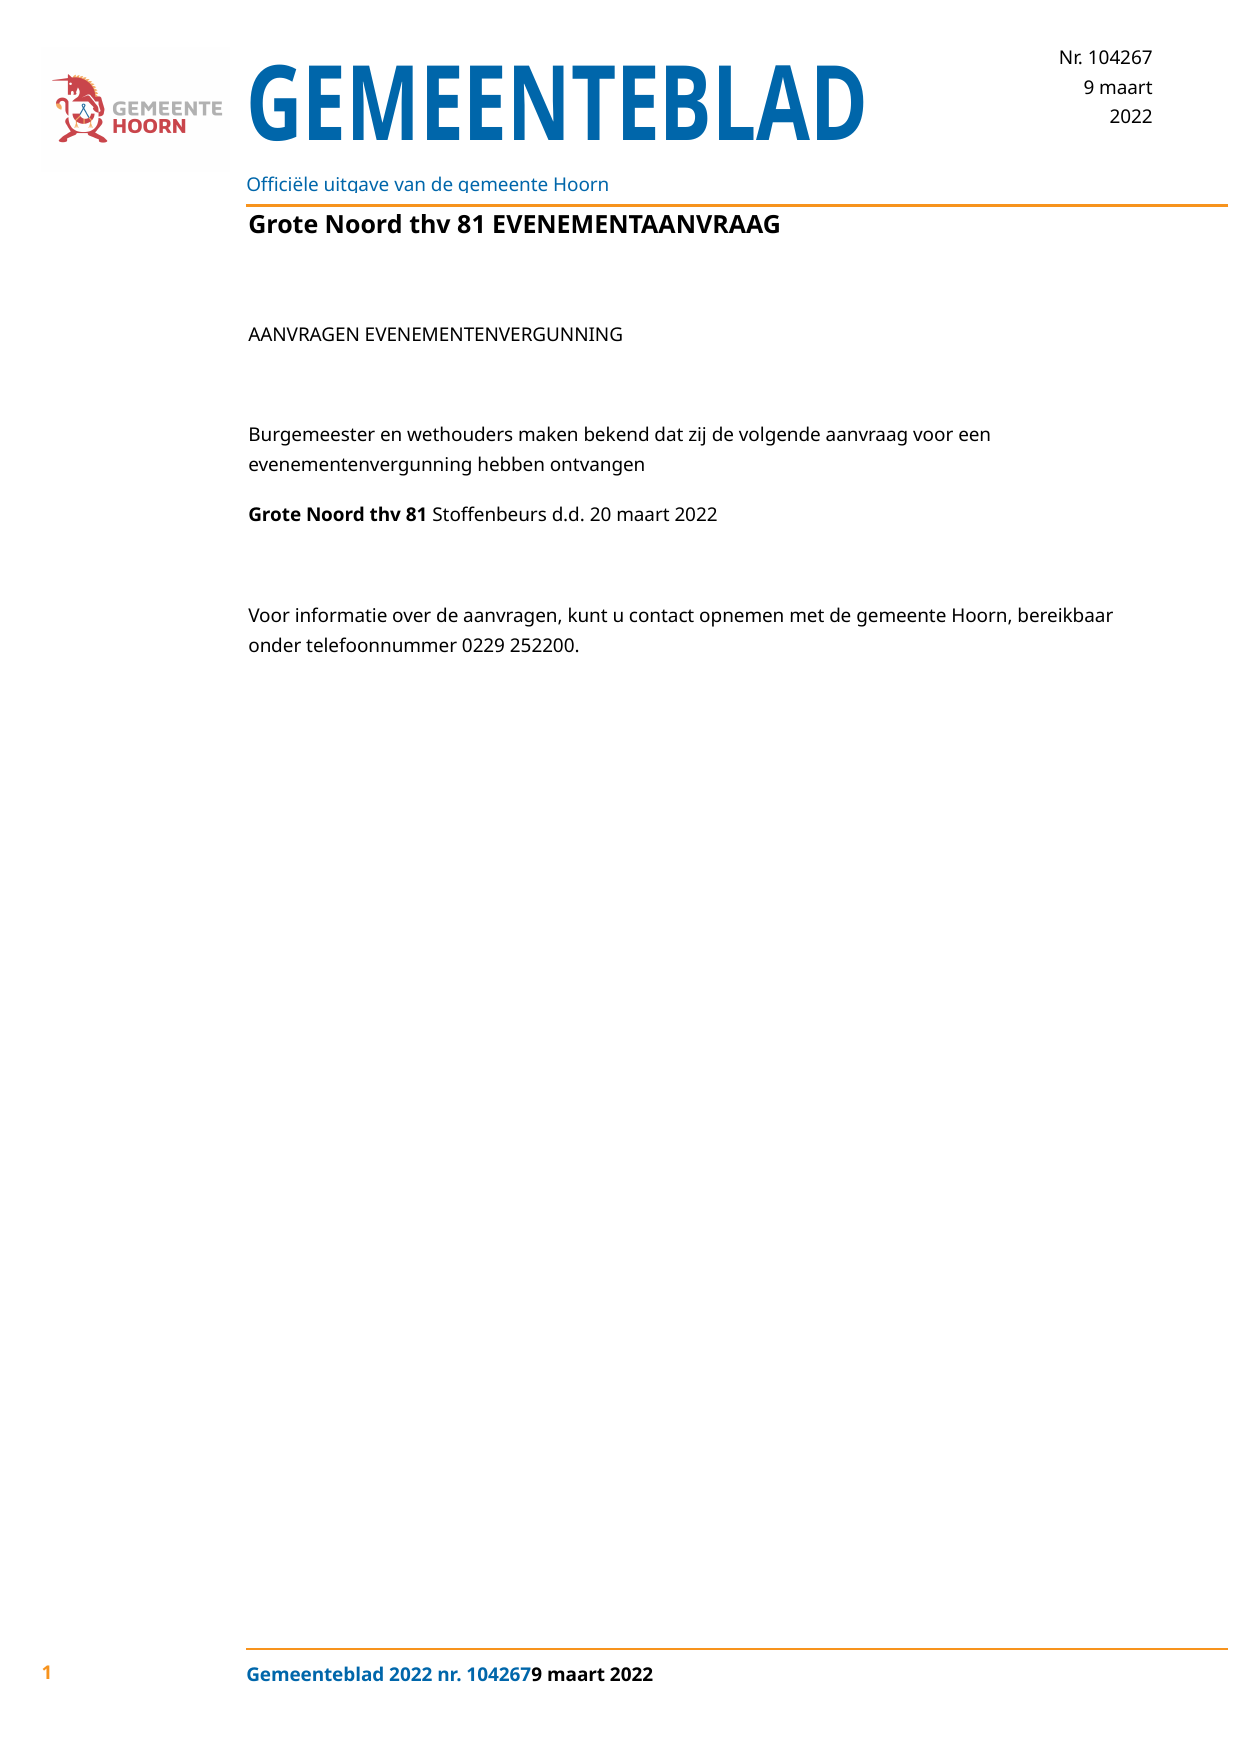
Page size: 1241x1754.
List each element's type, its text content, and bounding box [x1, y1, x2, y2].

text Burgemeester en wethouders maken bekend dat zij de volgende aanvraag voor een evenementenvergunning hebben ontvangen [248, 422, 1152, 477]
text Grote Noord thv 81 EVENEMENTAANVRAAG [248, 207, 1152, 241]
text AANVRAGEN EVENEMENTENVERGUNNING [248, 321, 1152, 346]
text Grote Noord thv 81 Stoffenbeurs d.d. 20 maart 2022 [248, 502, 1152, 527]
picture [41, 47, 231, 172]
text Voor informatie over de aanvragen, kunt u contact opnemen met de gemeente Hoorn, bereikbaar onder telefoonnummer 0229 252200. [248, 602, 1152, 658]
